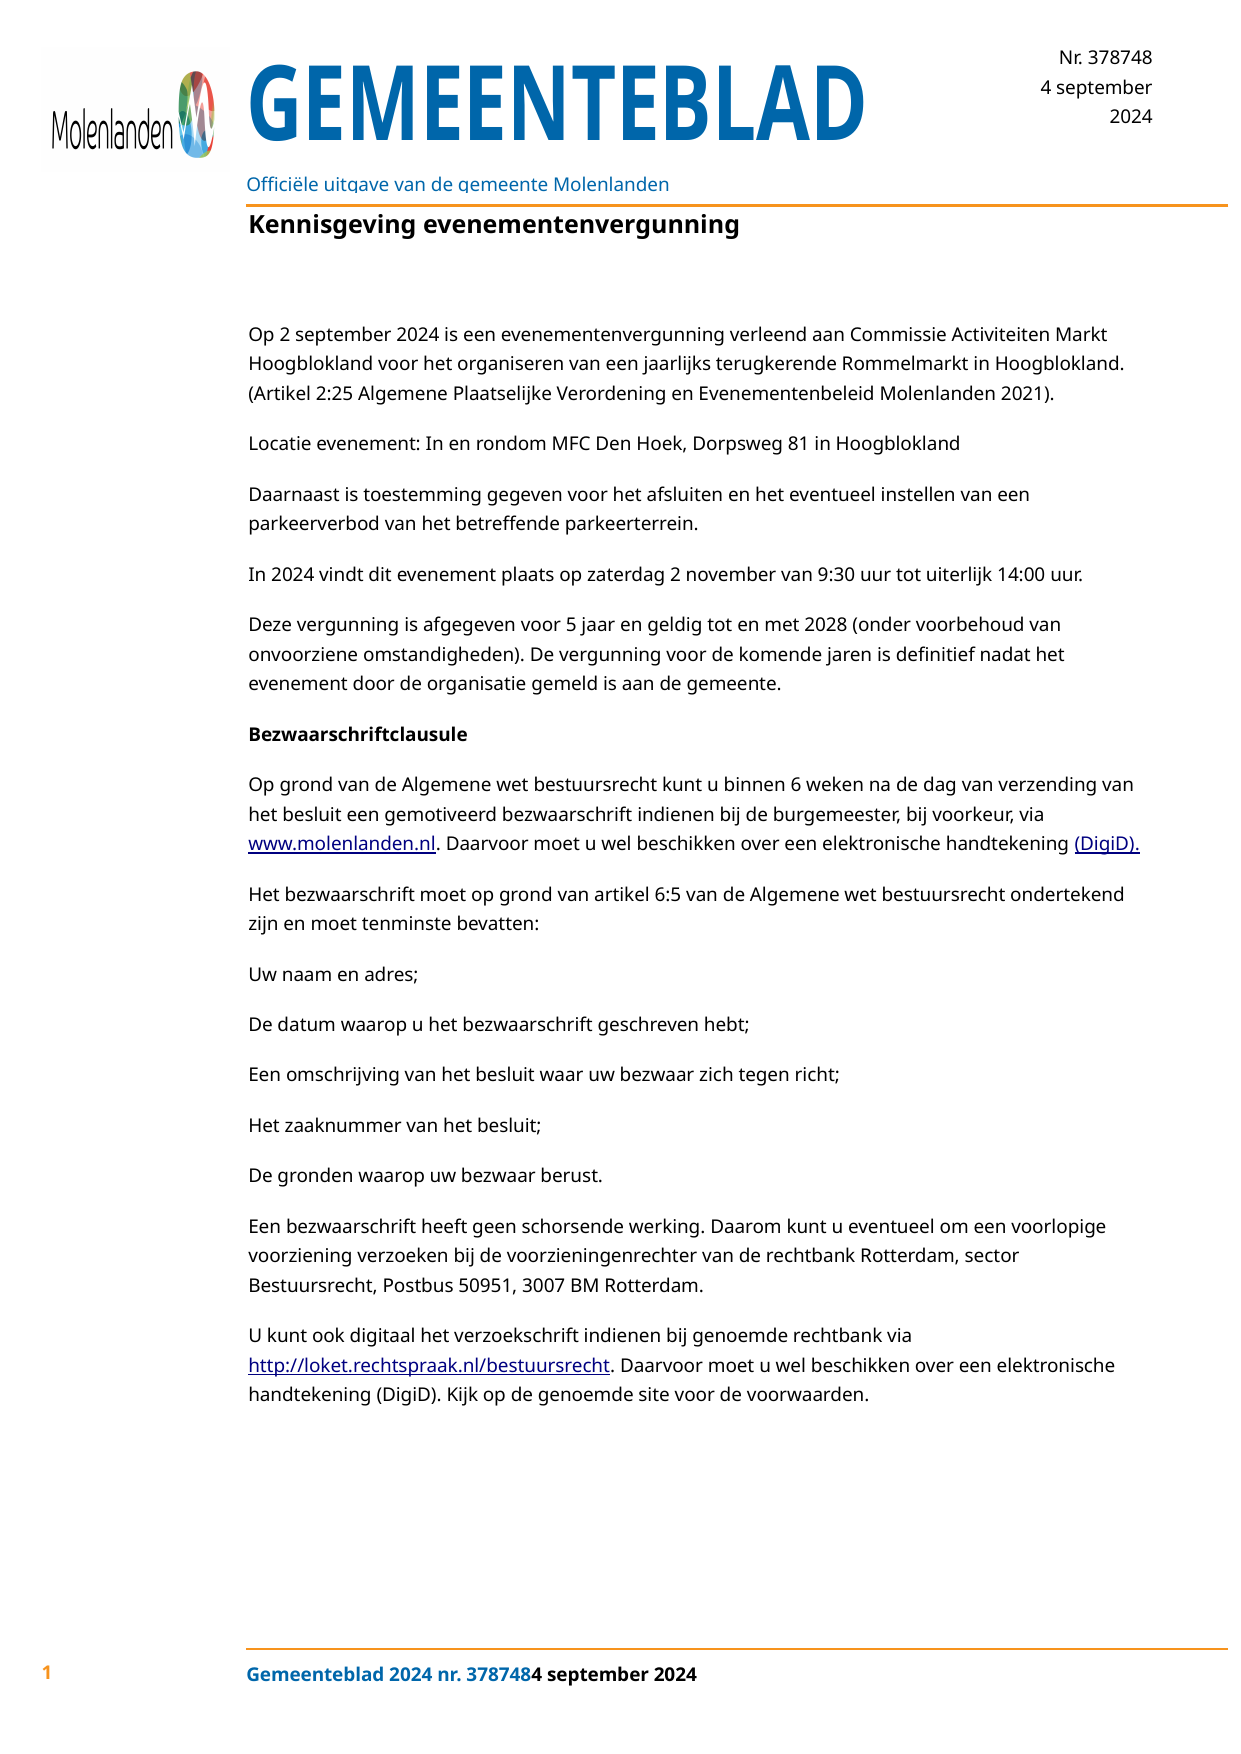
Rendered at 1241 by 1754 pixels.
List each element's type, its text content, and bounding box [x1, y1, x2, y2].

text U kunt ook digitaal het verzoekschrift indienen bij genoemde rechtbank via http://loket.rechtspraak.nl/bestuursrecht. Daarvoor moet u wel beschikken over een elektronische handtekening (DigiD). Kijk op de genoemde site voor de voorwaarden. [248, 1322, 1152, 1407]
picture [41, 47, 231, 172]
text Bezwaarschriftclausule [248, 721, 1152, 746]
text Daarnaast is toestemming gegeven voor het afsluiten en het eventueel instellen van een parkeerverbod van het betreffende parkeerterrein. [248, 481, 1152, 536]
text Uw naam en adres; [248, 961, 1152, 986]
text Het zaaknummer van het besluit; [248, 1112, 1152, 1138]
text Locatie evenement: In en rondom MFC Den Hoek, Dorpsweg 81 in Hoogblokland [248, 430, 1152, 456]
text De datum waarop u het bezwaarschrift geschreven hebt; [248, 1011, 1152, 1037]
text In 2024 vindt dit evenement plaats op zaterdag 2 november van 9:30 uur tot uiterlijk 14:00 uur. [248, 561, 1152, 586]
text Kennisgeving evenementenvergunning [248, 207, 1152, 241]
text Het bezwaarschrift moet op grond van artikel 6:5 van de Algemene wet bestuursrecht ondertekend zijn en moet tenminste bevatten: [248, 881, 1152, 936]
text De gronden waarop uw bezwaar berust. [248, 1162, 1152, 1188]
text Een bezwaarschrift heeft geen schorsende werking. Daarom kunt u eventueel om een voorlopige voorziening verzoeken bij de voorzieningenrechter van de rechtbank Rotterdam, sector Bestuursrecht, Postbus 50951, 3007 BM Rotterdam. [248, 1213, 1152, 1298]
text Op grond van de Algemene wet bestuursrecht kunt u binnen 6 weken na de dag van verzending van het besluit een gemotiveerd bezwaarschrift indienen bij de burgemeester, bij voorkeur, via www.molenlanden.nl. Daarvoor moet u wel beschikken over een elektronische handtekening (DigiD). [248, 771, 1152, 856]
text Een omschrijving van het besluit waar uw bezwaar zich tegen richt; [248, 1062, 1152, 1087]
text Op 2 september 2024 is een evenementenvergunning verleend aan Commissie Activiteiten Markt Hoogblokland voor het organiseren van een jaarlijks terugkerende Rommelmarkt in Hoogblokland. (Artikel 2:25 Algemene Plaatselijke Verordening en Evenementenbeleid Molenlanden 2021). [248, 321, 1152, 406]
text Deze vergunning is afgegeven voor 5 jaar en geldig tot en met 2028 (onder voorbehoud van onvoorziene omstandigheden). De vergunning voor de komende jaren is definitief nadat het evenement door de organisatie gemeld is aan de gemeente. [248, 611, 1152, 696]
